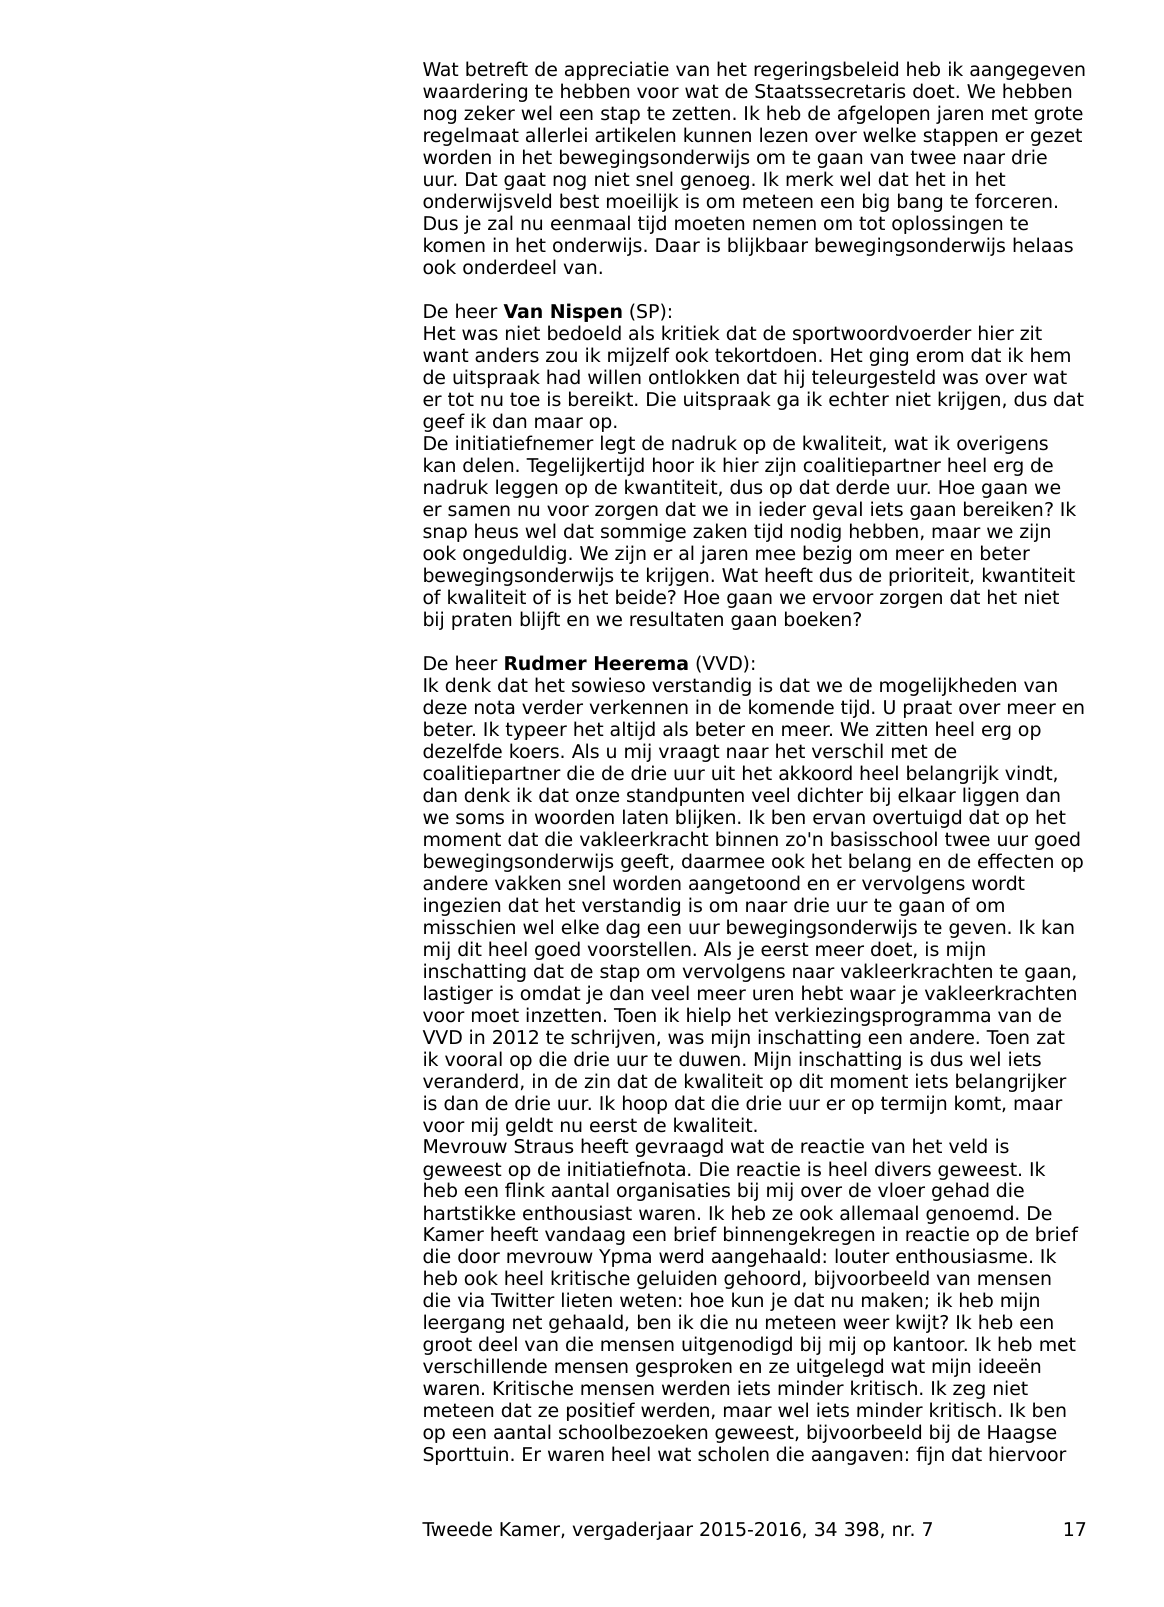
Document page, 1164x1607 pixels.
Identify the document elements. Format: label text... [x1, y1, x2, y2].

text Mevrouw Straus heeft gevraagd wat de reactie van het veld is geweest op de initiatiefnota. Die reactie is heel divers geweest. Ik heb een flink aantal organisaties bij mij over de vloer gehad die hartstikke enthousiast waren. Ik heb ze ook allemaal genoemd. De Kamer heeft vandaag een brief binnengekregen in reactie op de brief die door mevrouw Ypma werd aangehaald: louter enthousiasme. Ik heb ook heel kritische geluiden gehoord, bijvoorbeeld van mensen die via Twitter lieten weten: hoe kun je dat nu maken; ik heb mijn leergang net gehaald, ben ik die nu meteen weer kwijt? Ik heb een groot deel van die mensen uitgenodigd bij mij op kantoor. Ik heb met verschillende mensen gesproken en ze uitgelegd wat mijn ideeën waren. Kritische mensen werden iets minder kritisch. Ik zeg niet meteen dat ze positief werden, maar wel iets minder kritisch. Ik ben op een aantal schoolbezoeken geweest, bijvoorbeeld bij de Haagse Sporttuin. Er waren heel wat scholen die aangaven: fijn dat hiervoor [422, 1136, 1087, 1466]
text Het was niet bedoeld als kritiek dat de sportwoordvoerder hier zit want anders zou ik mijzelf ook tekortdoen. Het ging erom dat ik hem de uitspraak had willen ontlokken dat hij teleurgesteld was over wat er tot nu toe is bereikt. Die uitspraak ga ik echter niet krijgen, dus dat geef ik dan maar op. [422, 323, 1087, 433]
text Wat betreft de appreciatie van het regeringsbeleid heb ik aangegeven waardering te hebben voor wat de Staatssecretaris doet. We hebben nog zeker wel een stap te zetten. Ik heb de afgelopen jaren met grote regelmaat allerlei artikelen kunnen lezen over welke stappen er gezet worden in het bewegingsonderwijs om te gaan van twee naar drie uur. Dat gaat nog niet snel genoeg. Ik merk wel dat het in het onderwijsveld best moeilijk is om meteen een big bang te forceren. Dus je zal nu eenmaal tijd moeten nemen om tot oplossingen te komen in het onderwijs. Daar is blijkbaar bewegingsonderwijs helaas ook onderdeel van. [422, 59, 1087, 279]
text De heer Van Nispen (SP): [422, 301, 1087, 323]
text De initiatiefnemer legt de nadruk op de kwaliteit, wat ik overigens kan delen. Tegelijkertijd hoor ik hier zijn coalitiepartner heel erg de nadruk leggen op de kwantiteit, dus op dat derde uur. Hoe gaan we er samen nu voor zorgen dat we in ieder geval iets gaan bereiken? Ik snap heus wel dat sommige zaken tijd nodig hebben, maar we zijn ook ongeduldig. We zijn er al jaren mee bezig om meer en beter bewegingsonderwijs te krijgen. Wat heeft dus de prioriteit, kwantiteit of kwaliteit of is het beide? Hoe gaan we ervoor zorgen dat het niet bij praten blijft en we resultaten gaan boeken? [422, 433, 1087, 631]
text De heer Rudmer Heerema (VVD): [422, 653, 1087, 675]
text Ik denk dat het sowieso verstandig is dat we de mogelijkheden van deze nota verder verkennen in de komende tijd. U praat over meer en beter. Ik typeer het altijd als beter en meer. We zitten heel erg op dezelfde koers. Als u mij vraagt naar het verschil met de coalitiepartner die de drie uur uit het akkoord heel belangrijk vindt, dan denk ik dat onze standpunten veel dichter bij elkaar liggen dan we soms in woorden laten blijken. Ik ben ervan overtuigd dat op het moment dat die vakleerkracht binnen zo'n basisschool twee uur goed bewegingsonderwijs geeft, daarmee ook het belang en de effecten op andere vakken snel worden aangetoond en er vervolgens wordt ingezien dat het verstandig is om naar drie uur te gaan of om misschien wel elke dag een uur bewegingsonderwijs te geven. Ik kan mij dit heel goed voorstellen. Als je eerst meer doet, is mijn inschatting dat de stap om vervolgens naar vakleerkrachten te gaan, lastiger is omdat je dan veel meer uren hebt waar je vakleerkrachten voor moet inzetten. Toen ik hielp het verkiezingsprogramma van de VVD in 2012 te schrijven, was mijn inschatting een andere. Toen zat ik vooral op die drie uur te duwen. Mijn inschatting is dus wel iets veranderd, in de zin dat de kwaliteit op dit moment iets belangrijker is dan de drie uur. Ik hoop dat die drie uur er op termijn komt, maar voor mij geldt nu eerst de kwaliteit. [422, 675, 1087, 1136]
